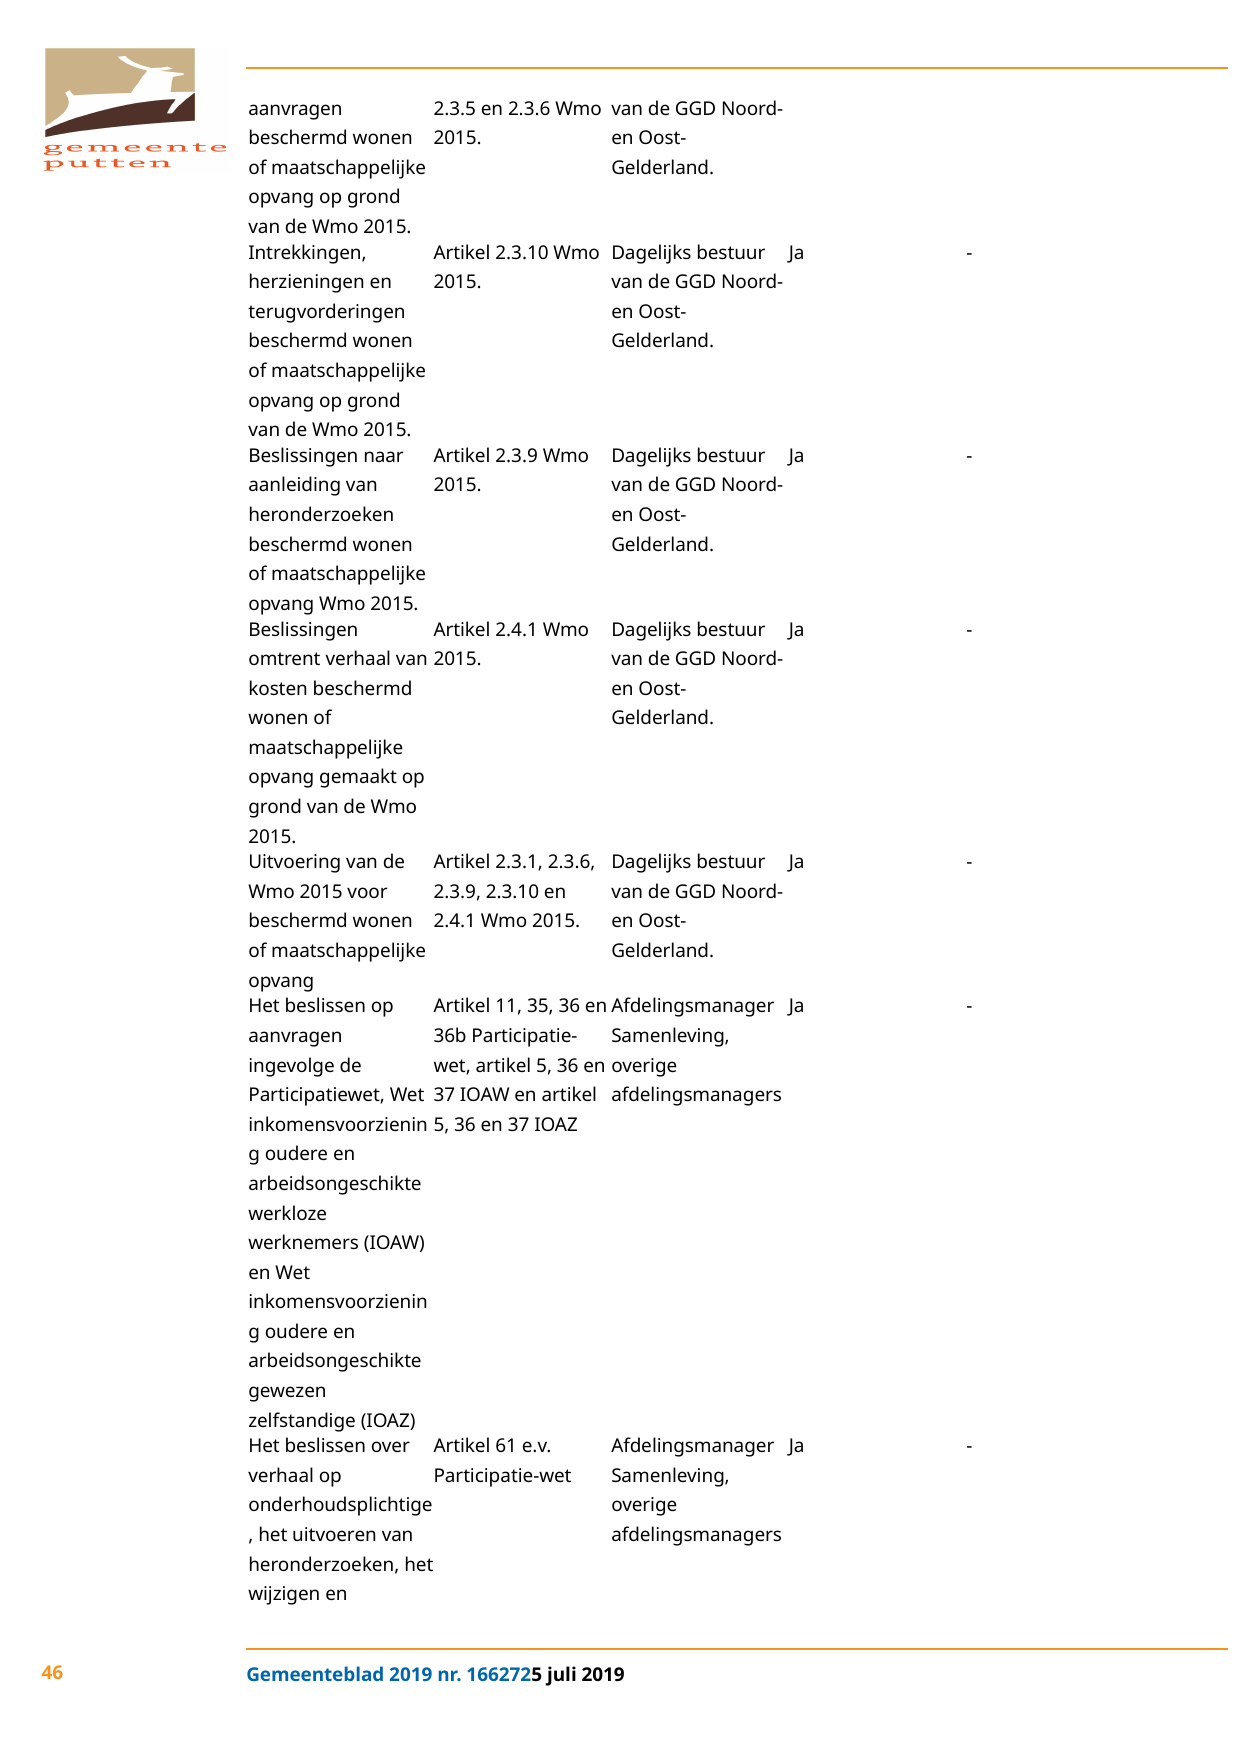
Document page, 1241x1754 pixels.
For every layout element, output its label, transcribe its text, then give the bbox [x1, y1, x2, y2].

table_cell Ja [789, 616, 966, 848]
table_cell van de GGD Noord- en Oost-Gelderland. [611, 95, 788, 239]
table_cell 2.3.5 en 2.3.6 Wmo 2015. [433, 95, 611, 239]
table_cell - [966, 442, 1152, 616]
table_cell Dagelijks bestuur van de GGD Noord- en Oost-Gelderland. [611, 849, 788, 993]
table_cell Afdelingsmanager Samenleving, overige afdelingsmanagers [611, 993, 788, 1432]
table_cell Het beslissen op aanvragen ingevolge de Participatiewet, Wet inkomensvoorziening oudere en arbeidsongeschikte werkloze werknemers (IOAW) en Wet inkomensvoorziening oudere en arbeidsongeschikte gewezen zelfstandige (IOAZ) [248, 993, 433, 1432]
table_cell Ja [789, 993, 966, 1432]
table_cell - [966, 95, 1152, 239]
table_cell Artikel 11, 35, 36 en 36b Participatie-wet, artikel 5, 36 en 37 IOAW en artikel 5, 36 en 37 IOAZ [433, 993, 611, 1432]
table_cell Uitvoering van de Wmo 2015 voor beschermd wonen of maatschappelijke opvang [248, 849, 433, 993]
table_cell - [966, 1433, 1152, 1606]
table_cell aanvragen beschermd wonen of maatschappelijke opvang op grond van de Wmo 2015. [248, 95, 433, 239]
table_cell Artikel 2.4.1 Wmo 2015. [433, 616, 611, 848]
picture [41, 47, 231, 172]
table_cell Artikel 2.3.9 Wmo 2015. [433, 442, 611, 616]
table_cell Ja [789, 849, 966, 993]
table_cell Dagelijks bestuur van de GGD Noord- en Oost-Gelderland. [611, 442, 788, 616]
table_cell - [966, 239, 1152, 442]
table_cell Dagelijks bestuur van de GGD Noord- en Oost-Gelderland. [611, 616, 788, 848]
table_cell Beslissingen naar aanleiding van heronderzoeken beschermd wonen of maatschappelijke opvang Wmo 2015. [248, 442, 433, 616]
table_cell Artikel 61 e.v. Participatie-wet [433, 1433, 611, 1606]
table_cell - [966, 993, 1152, 1432]
table_cell Intrekkingen, herzieningen en terugvorderingen beschermd wonen of maatschappelijke opvang op grond van de Wmo 2015. [248, 239, 433, 442]
table_cell Ja [789, 239, 966, 442]
table_cell Ja [789, 1433, 966, 1606]
table_cell Artikel 2.3.10 Wmo 2015. [433, 239, 611, 442]
table_cell [789, 95, 966, 239]
table_cell Ja [789, 442, 966, 616]
table_cell Het beslissen over verhaal op onderhoudsplichtige, het uitvoeren van heronderzoeken, het wijzigen en [248, 1433, 433, 1606]
table_cell Artikel 2.3.1, 2.3.6, 2.3.9, 2.3.10 en 2.4.1 Wmo 2015. [433, 849, 611, 993]
table_cell - [966, 616, 1152, 848]
table_cell - [966, 849, 1152, 993]
table_cell Afdelingsmanager Samenleving, overige afdelingsmanagers [611, 1433, 788, 1606]
table_cell Beslissingen omtrent verhaal van kosten beschermd wonen of maatschappelijke opvang gemaakt op grond van de Wmo 2015. [248, 616, 433, 848]
table_cell Dagelijks bestuur van de GGD Noord- en Oost-Gelderland. [611, 239, 788, 442]
